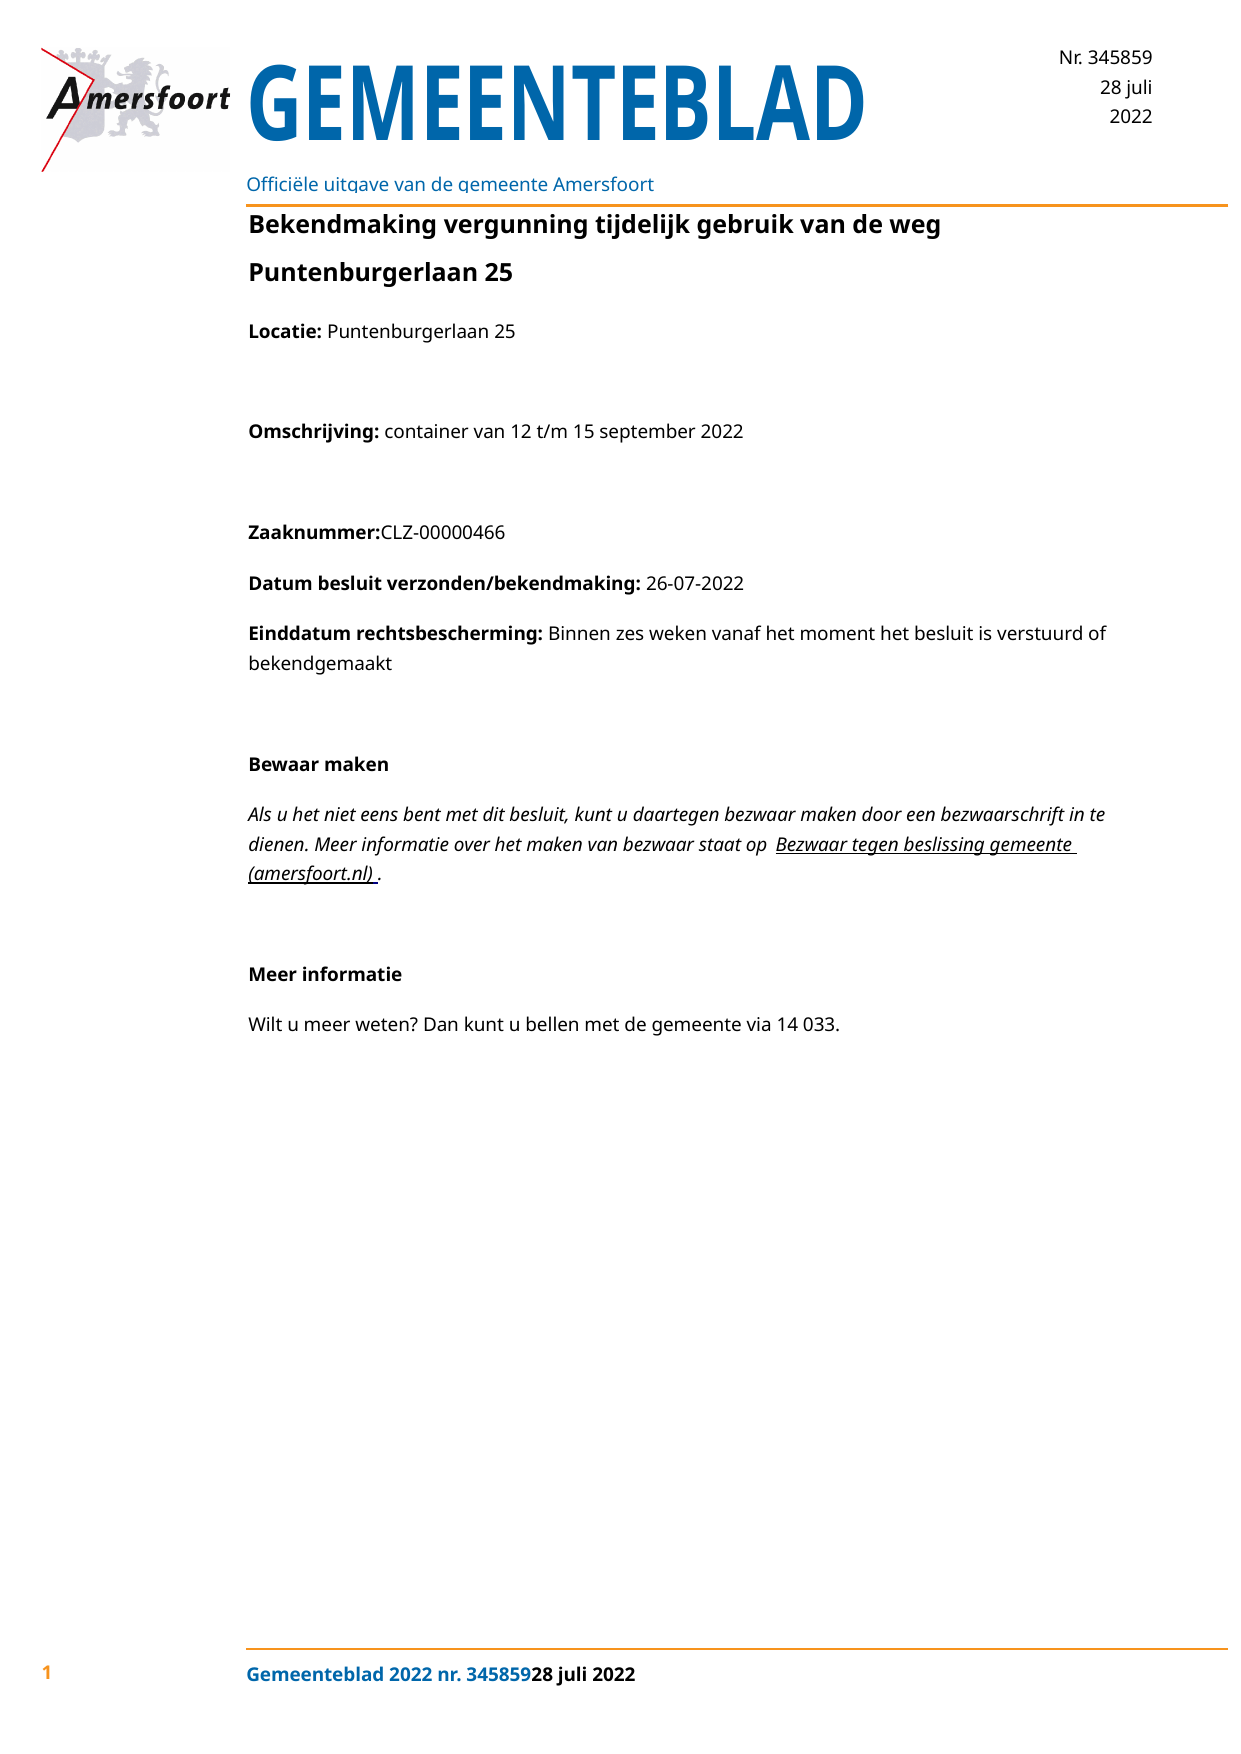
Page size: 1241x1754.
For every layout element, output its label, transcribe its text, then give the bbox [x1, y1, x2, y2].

text Meer informatie [248, 961, 1152, 987]
text Zaaknummer:CLZ-00000466 [248, 519, 1152, 545]
text Wilt u meer weten? Dan kunt u bellen met de gemeente via 14 033. [248, 1012, 1152, 1037]
text Bekendmaking vergunning tijdelijk gebruik van de weg Puntenburgerlaan 25 [248, 207, 1152, 288]
text Bewaar maken [248, 751, 1152, 777]
text Locatie: Puntenburgerlaan 25 [248, 318, 1152, 344]
text Omschrijving: container van 12 t/m 15 september 2022 [248, 419, 1152, 444]
text Einddatum rechtsbescherming: Binnen zes weken vanaf het moment het besluit is verstuurd of bekendgemaakt [248, 620, 1152, 676]
text Als u het niet eens bent met dit besluit, kunt u daartegen bezwaar maken door een bezwaarschrift in te dienen. Meer informatie over het maken van bezwaar staat op Bezwaar tegen beslissing gemeente (amersfoort.nl) . [248, 801, 1152, 886]
picture [41, 47, 231, 172]
text Datum besluit verzonden/bekendmaking: 26-07-2022 [248, 570, 1152, 596]
